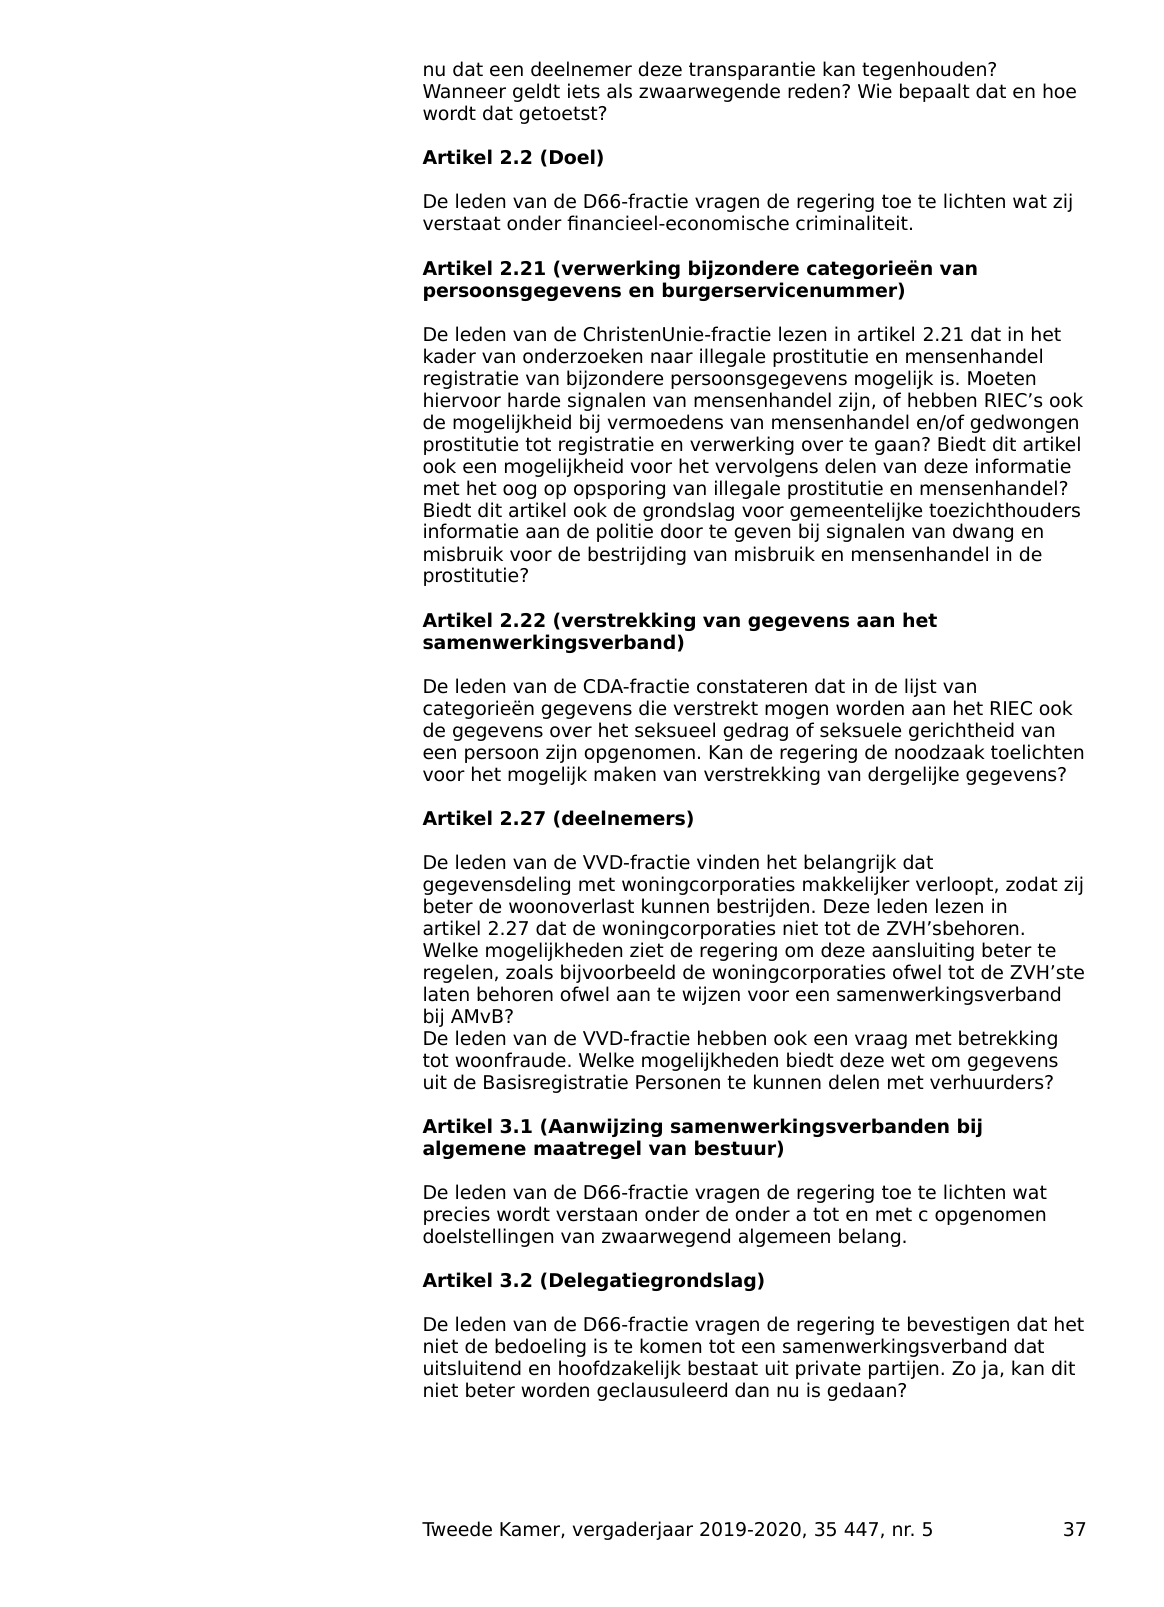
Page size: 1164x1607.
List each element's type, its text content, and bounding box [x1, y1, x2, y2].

subtitle Artikel 3.1 (Aanwijzing samenwerkingsverbanden bij algemene maatregel van bestuur) [422, 1116, 1087, 1160]
subtitle Artikel 3.2 (Delegatiegrondslag) [422, 1270, 1087, 1292]
subtitle Artikel 2.22 (verstrekking van gegevens aan het samenwerkingsverband) [422, 609, 1087, 653]
text De leden van de D66-fractie vragen de regering toe te lichten wat zij verstaat onder financieel-economische criminaliteit. [422, 191, 1087, 235]
subtitle Artikel 2.27 (deelnemers) [422, 808, 1087, 830]
subtitle Artikel 2.2 (Doel) [422, 147, 1087, 169]
text De leden van de D66-fractie vragen de regering toe te lichten wat precies wordt verstaan onder de onder a tot en met c opgenomen doelstellingen van zwaarwegend algemeen belang. [422, 1182, 1087, 1248]
text nu dat een deelnemer deze transparantie kan tegenhouden? Wanneer geldt iets als zwaarwegende reden? Wie bepaalt dat en hoe wordt dat getoetst? [422, 59, 1087, 125]
text De leden van de D66-fractie vragen de regering te bevestigen dat het niet de bedoeling is te komen tot een samenwerkingsverband dat uitsluitend en hoofdzakelijk bestaat uit private partijen. Zo ja, kan dit niet beter worden geclausuleerd dan nu is gedaan? [422, 1314, 1087, 1402]
subtitle Artikel 2.21 (verwerking bijzondere categorieën van persoonsgegevens en burgerservicenummer) [422, 257, 1087, 301]
text De leden van de CDA-fractie constateren dat in de lijst van categorieën gegevens die verstrekt mogen worden aan het RIEC ook de gegevens over het seksueel gedrag of seksuele gerichtheid van een persoon zijn opgenomen. Kan de regering de noodzaak toelichten voor het mogelijk maken van verstrekking van dergelijke gegevens? [422, 676, 1087, 786]
text De leden van de VVD-fractie vinden het belangrijk dat gegevensdeling met woningcorporaties makkelijker verloopt, zodat zij beter de woonoverlast kunnen bestrijden. Deze leden lezen in artikel 2.27 dat de woningcorporaties niet tot de ZVH’sbehoren. Welke mogelijkheden ziet de regering om deze aansluiting beter te regelen, zoals bijvoorbeeld de woningcorporaties ofwel tot de ZVH’ste laten behoren ofwel aan te wijzen voor een samenwerkingsverband bij AMvB? [422, 852, 1087, 1028]
text De leden van de ChristenUnie-fractie lezen in artikel 2.21 dat in het kader van onderzoeken naar illegale prostitutie en mensenhandel registratie van bijzondere persoonsgegevens mogelijk is. Moeten hiervoor harde signalen van mensenhandel zijn, of hebben RIEC’s ook de mogelijkheid bij vermoedens van mensenhandel en/of gedwongen prostitutie tot registratie en verwerking over te gaan? Biedt dit artikel ook een mogelijkheid voor het vervolgens delen van deze informatie met het oog op opsporing van illegale prostitutie en mensenhandel? Biedt dit artikel ook de grondslag voor gemeentelijke toezichthouders informatie aan de politie door te geven bij signalen van dwang en misbruik voor de bestrijding van misbruik en mensenhandel in de prostitutie? [422, 324, 1087, 587]
text De leden van de VVD-fractie hebben ook een vraag met betrekking tot woonfraude. Welke mogelijkheden biedt deze wet om gegevens uit de Basisregistratie Personen te kunnen delen met verhuurders? [422, 1028, 1087, 1094]
